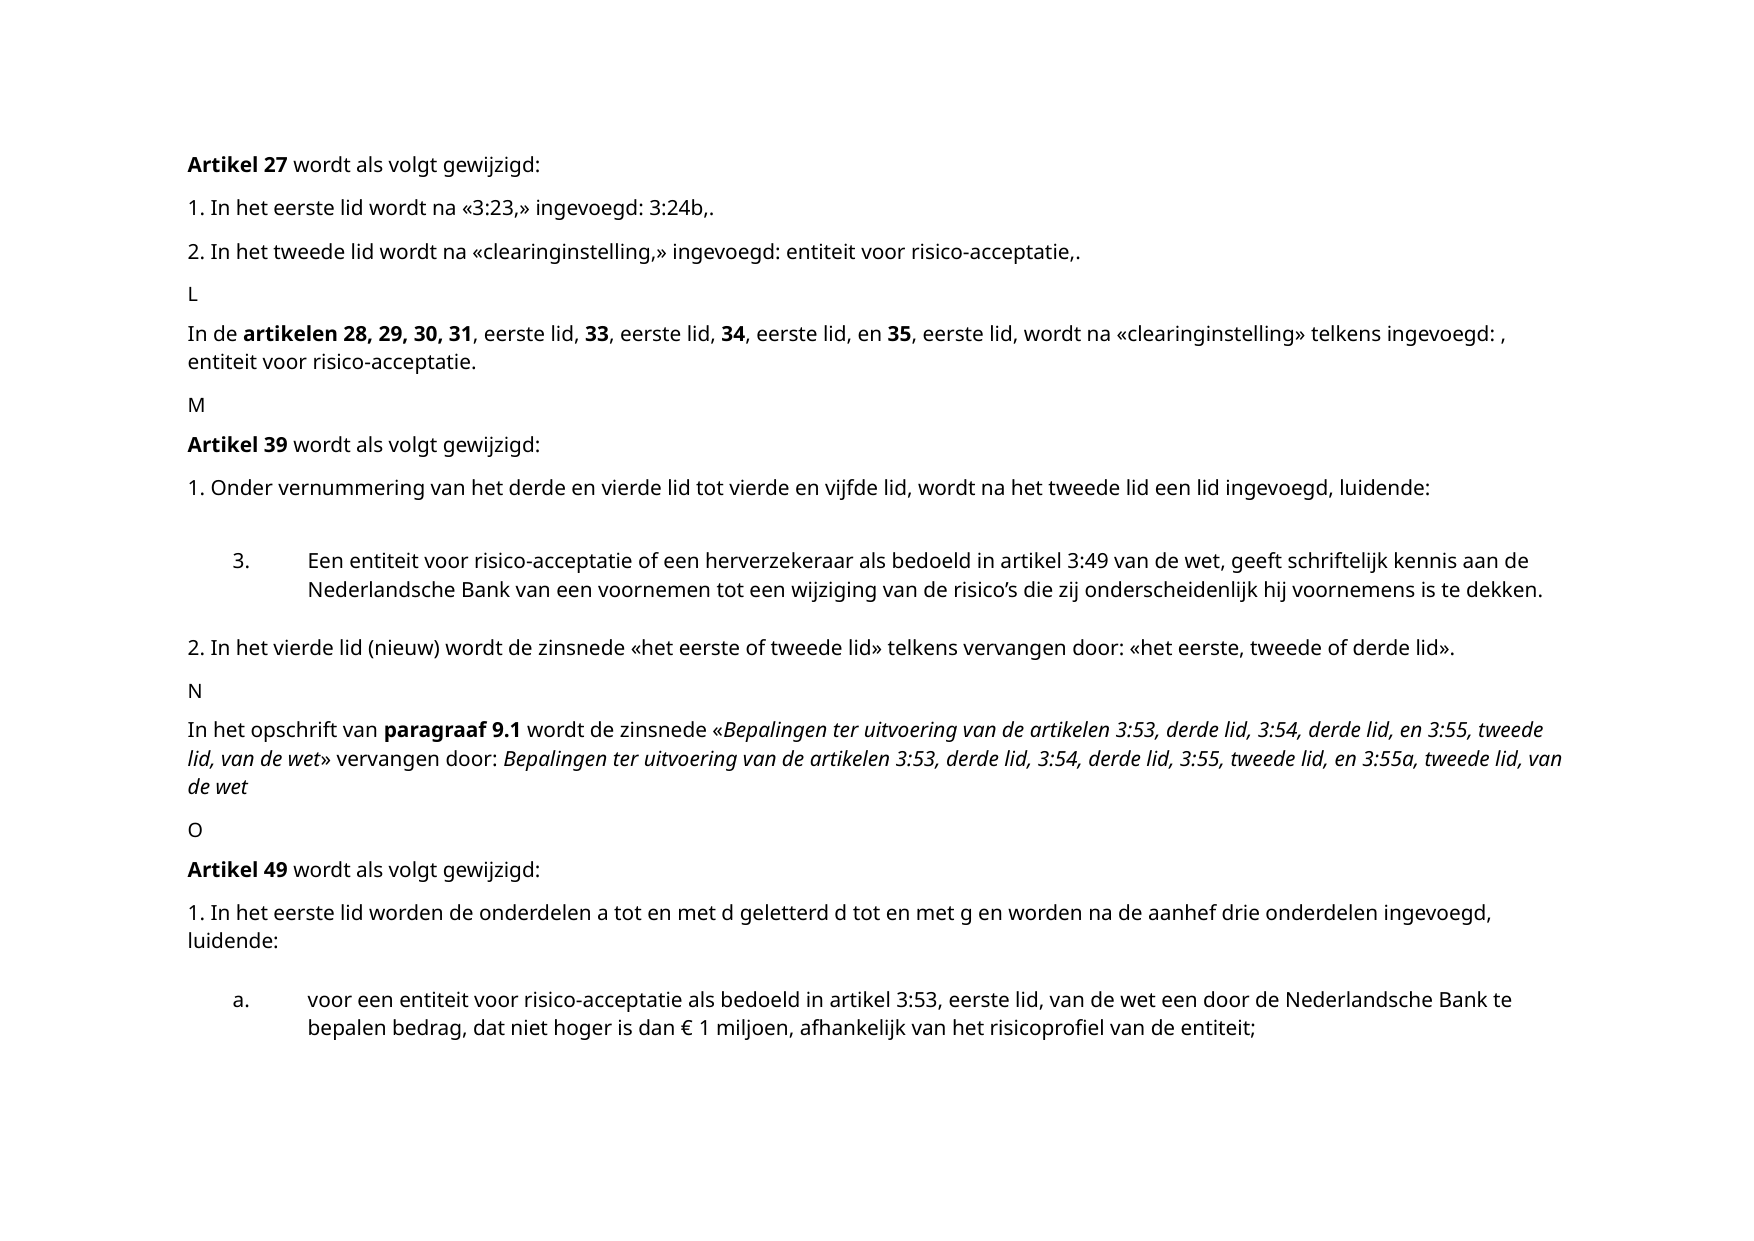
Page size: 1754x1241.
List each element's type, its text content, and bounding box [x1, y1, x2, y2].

text N [187, 677, 1566, 704]
text 1. Onder vernummering van het derde en vierde lid tot vierde en vijfde lid, wordt na het tweede lid een lid ingevoegd, luidende: [187, 473, 1566, 502]
text In de artikelen 28, 29, 30, 31, eerste lid, 33, eerste lid, 34, eerste lid, en 35, eerste lid, wordt na «clearinginstelling» telkens ingevoegd: , entiteit voor risico-acceptatie. [187, 319, 1566, 376]
text 1. In het eerste lid wordt na «3:23,» ingevoegd: 3:24b,. [187, 193, 1566, 222]
text Artikel 39 wordt als volgt gewijzigd: [187, 430, 1566, 458]
text M [187, 391, 1566, 418]
text O [187, 816, 1566, 843]
text In het opschrift van paragraaf 9.1 wordt de zinsnede «Bepalingen ter uitvoering van de artikelen 3:53, derde lid, 3:54, derde lid, en 3:55, tweede lid, van de wet» vervangen door: Bepalingen ter uitvoering van de artikelen 3:53, derde lid, 3:54, derde lid, 3:55, tweede lid, en 3:55a, tweede lid, van de wet [187, 716, 1566, 801]
text Artikel 27 wordt als volgt gewijzigd: [187, 150, 1566, 178]
list voor een entiteit voor risico-acceptatie als bedoeld in artikel 3:53, eerste lid, van de wet een door de Nederlandsche Bank te bepalen bedrag, dat niet hoger is dan € 1 miljoen, afhankelijk van het risicoprofiel van de entiteit; [232, 985, 1566, 1042]
text 2. In het vierde lid (nieuw) wordt de zinsnede «het eerste of tweede lid» telkens vervangen door: «het eerste, tweede of derde lid». [187, 633, 1566, 662]
text L [187, 280, 1566, 307]
text Artikel 49 wordt als volgt gewijzigd: [187, 855, 1566, 883]
text 1. In het eerste lid worden de onderdelen a tot en met d geletterd d tot en met g en worden na de aanhef drie onderdelen ingevoegd, luidende: [187, 898, 1566, 955]
text 2. In het tweede lid wordt na «clearinginstelling,» ingevoegd: entiteit voor risico-acceptatie,. [187, 237, 1566, 265]
list Een entiteit voor risico-acceptatie of een herverzekeraar als bedoeld in artikel 3:49 van de wet, geeft schriftelijk kennis aan de Nederlandsche Bank van een voornemen tot een wijziging van de risico’s die zij onderscheidenlijk hij voornemens is te dekken. [232, 547, 1566, 603]
